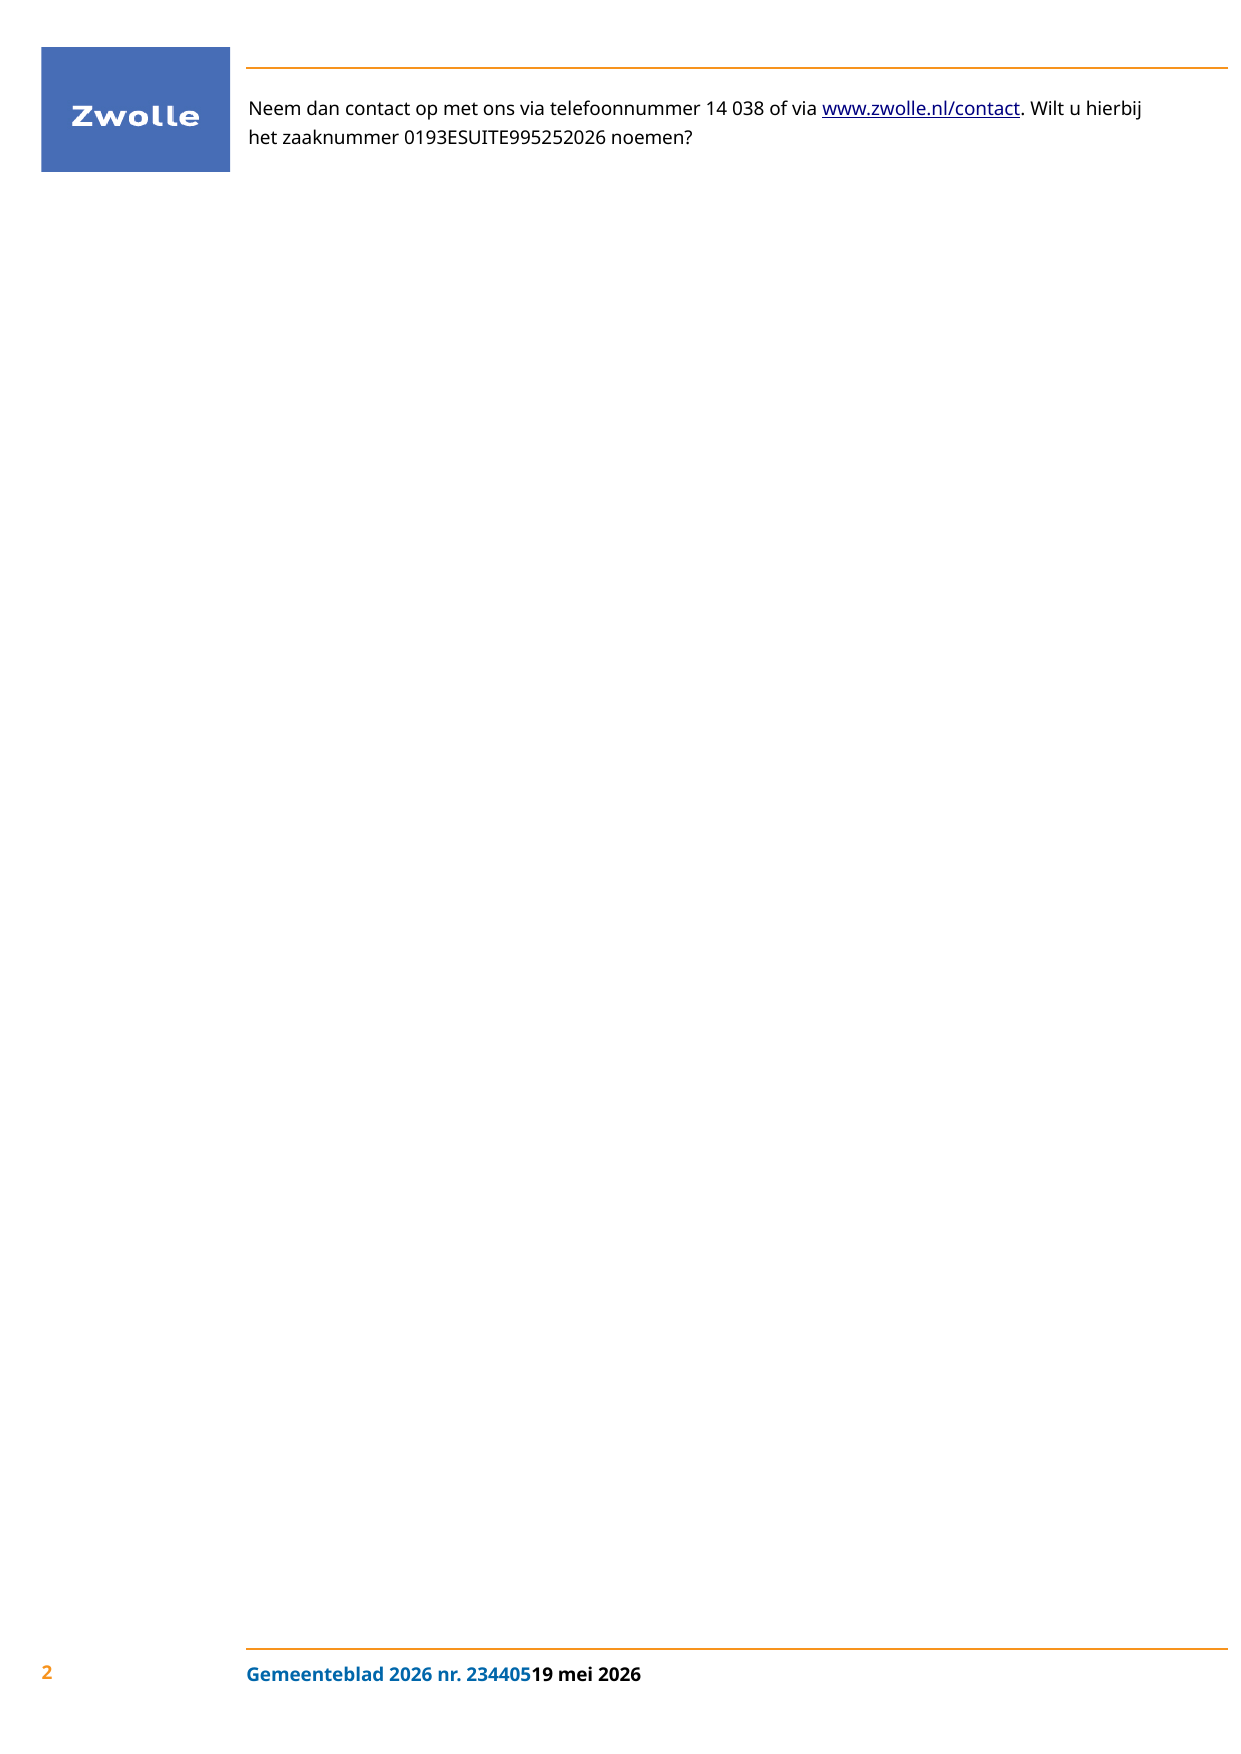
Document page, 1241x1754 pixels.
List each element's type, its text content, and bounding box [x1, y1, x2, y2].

text Neem dan contact op met ons via telefoonnummer 14 038 of via www.zwolle.nl/contact. Wilt u hierbij het zaaknummer 0193ESUITE995252026 noemen? [248, 95, 1152, 150]
picture [41, 47, 231, 172]
